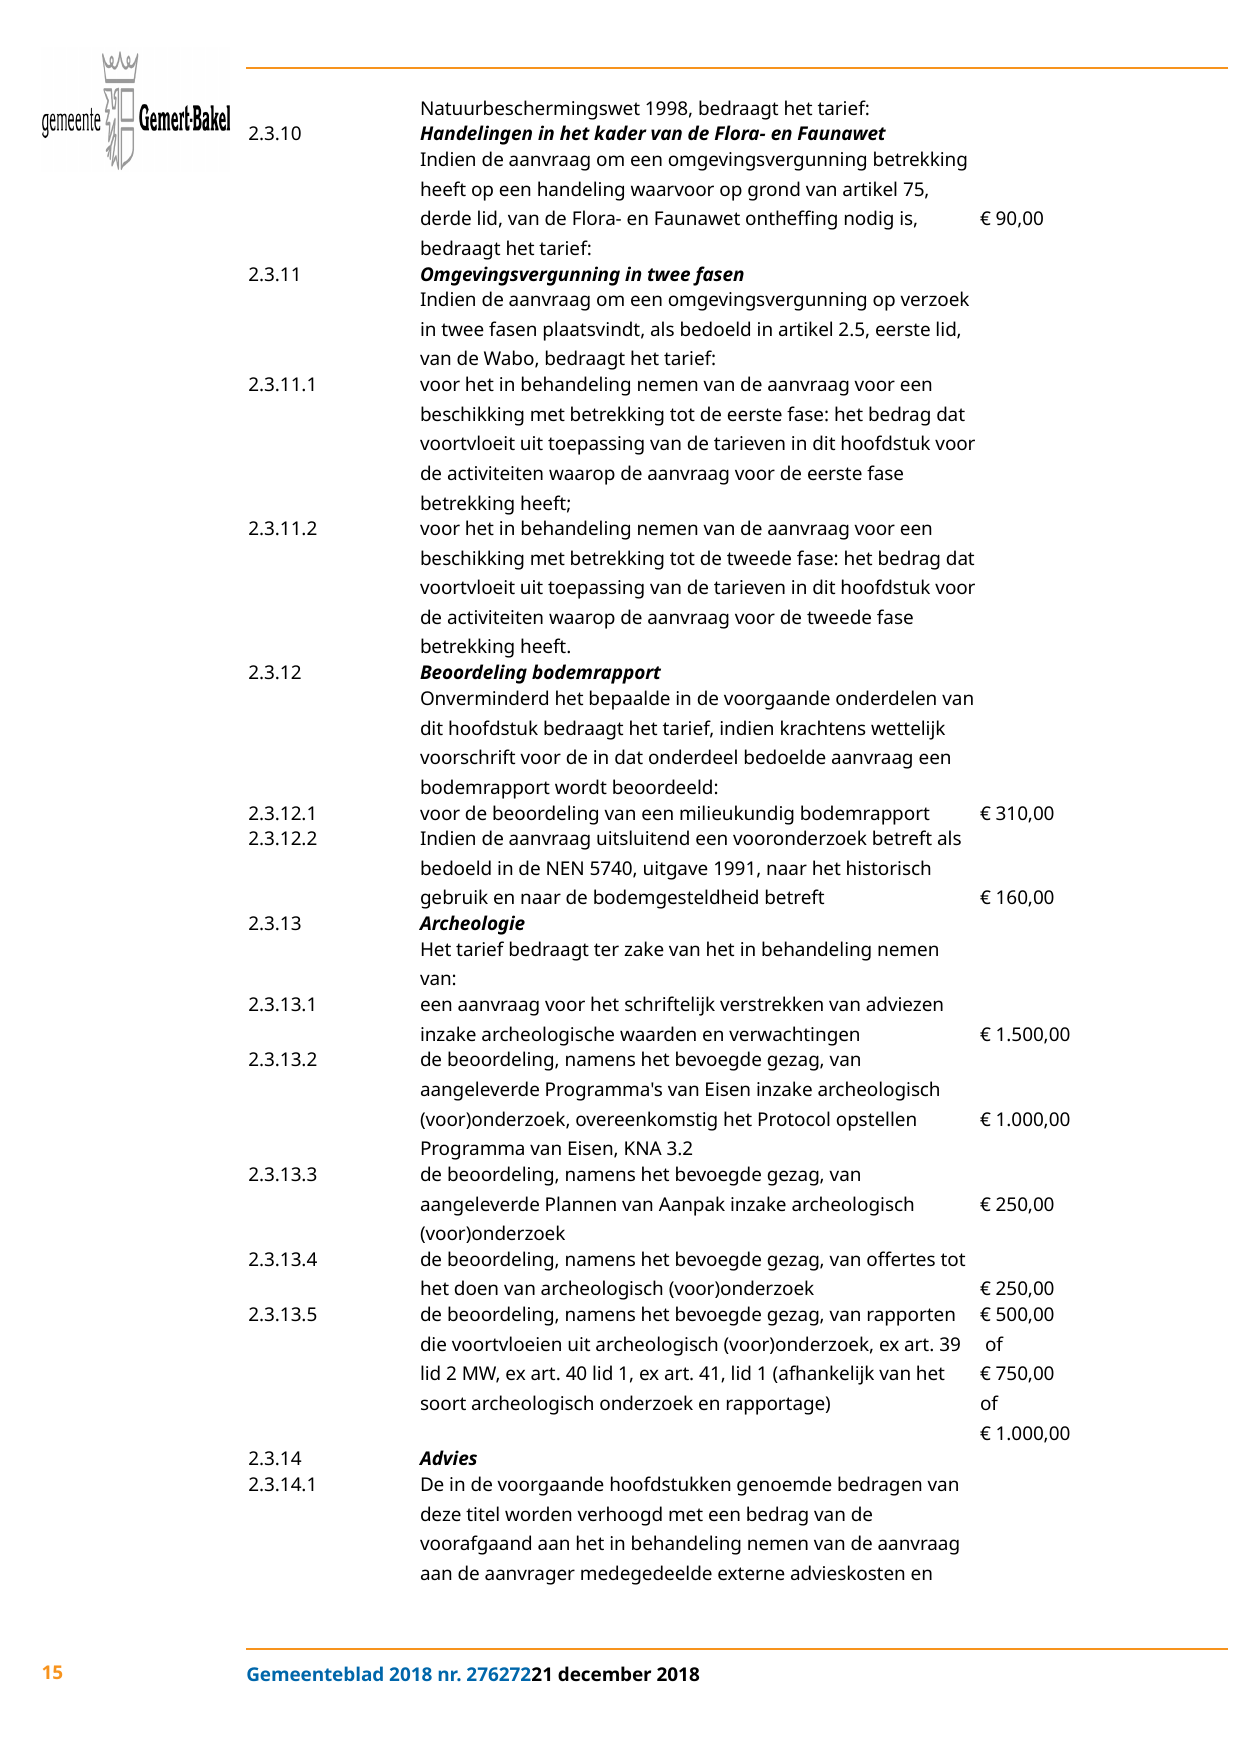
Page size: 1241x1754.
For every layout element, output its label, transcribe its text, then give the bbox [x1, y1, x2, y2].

table_cell voor de beoordeling van een milieukundig bodemrapport [420, 800, 980, 825]
table_cell 2.3.13.3 [248, 1161, 420, 1246]
table_cell voor het in behandeling nemen van de aanvraag voor een beschikking met betrekking tot de eerste fase: het bedrag dat voortvloeit uit toepassing van de tarieven in dit hoofdstuk voor de activiteiten waarop de aanvraag voor de eerste fase betrekking heeft; [420, 371, 980, 515]
table_cell [248, 286, 420, 371]
table_cell Indien de aanvraag uitsluitend een vooronderzoek betreft als bedoeld in de NEN 5740, uitgave 1991, naar het historisch gebruik en naar de bodemgesteldheid betreft [420, 825, 980, 910]
table_cell [980, 1471, 1152, 1586]
table_cell [248, 95, 420, 121]
table_cell 2.3.13.5 [248, 1301, 420, 1445]
table_cell [248, 685, 420, 800]
table_cell de beoordeling, namens het bevoegde gezag, van rapporten die voortvloeien uit archeologisch (voor)onderzoek, ex art. 39 lid 2 MW, ex art. 40 lid 1, ex art. 41, lid 1 (afhankelijk van het soort archeologisch onderzoek en rapportage) [420, 1301, 980, 1445]
table_cell Handelingen in het kader van de Flora- en Faunawet [420, 121, 980, 146]
table_cell 2.3.13.1 [248, 991, 420, 1047]
table_cell € 310,00 [980, 800, 1152, 825]
table_cell € 90,00 [980, 146, 1152, 261]
table_cell Beoordeling bodemrapport [420, 660, 980, 685]
table_cell 2.3.11.2 [248, 515, 420, 659]
table_cell Indien de aanvraag om een omgevingsvergunning op verzoek in twee fasen plaatsvindt, als bedoeld in artikel 2.5, eerste lid, van de Wabo, bedraagt het tarief: [420, 286, 980, 371]
table_cell [980, 1445, 1152, 1471]
table_cell € 1.000,00 [980, 1047, 1152, 1161]
table_cell € 160,00 [980, 825, 1152, 910]
table_cell [980, 371, 1152, 515]
table_cell de beoordeling, namens het bevoegde gezag, van aangeleverde Programma's van Eisen inzake archeologisch (voor)onderzoek, overeenkomstig het Protocol opstellen Programma van Eisen, KNA 3.2 [420, 1047, 980, 1161]
table_cell 2.3.12 [248, 660, 420, 685]
table_cell € 250,00 [980, 1161, 1152, 1246]
table_cell een aanvraag voor het schriftelijk verstrekken van adviezen inzake archeologische waarden en verwachtingen [420, 991, 980, 1047]
table_cell 2.3.12.1 [248, 800, 420, 825]
table_cell [980, 936, 1152, 991]
table_cell 2.3.10 [248, 121, 420, 146]
table_cell [980, 121, 1152, 146]
table_cell € 250,00 [980, 1246, 1152, 1301]
table_cell Onverminderd het bepaalde in de voorgaande onderdelen van dit hoofdstuk bedraagt het tarief, indien krachtens wettelijk voorschrift voor de in dat onderdeel bedoelde aanvraag een bodemrapport wordt beoordeeld: [420, 685, 980, 800]
table_cell [980, 515, 1152, 659]
table_cell [980, 95, 1152, 121]
table_cell Archeologie [420, 910, 980, 936]
table_cell € 500,00 of € 750,00 of € 1.000,00 [980, 1301, 1152, 1445]
table_cell [980, 286, 1152, 371]
table_cell [980, 660, 1152, 685]
table_cell [980, 685, 1152, 800]
table_cell [980, 261, 1152, 286]
table_cell 2.3.14.1 [248, 1471, 420, 1586]
table_cell de beoordeling, namens het bevoegde gezag, van aangeleverde Plannen van Aanpak inzake archeologisch (voor)onderzoek [420, 1161, 980, 1246]
table_cell [248, 936, 420, 991]
table_cell voor het in behandeling nemen van de aanvraag voor een beschikking met betrekking tot de tweede fase: het bedrag dat voortvloeit uit toepassing van de tarieven in dit hoofdstuk voor de activiteiten waarop de aanvraag voor de tweede fase betrekking heeft. [420, 515, 980, 659]
table_cell De in de voorgaande hoofdstukken genoemde bedragen van deze titel worden verhoogd met een bedrag van de voorafgaand aan het in behandeling nemen van de aanvraag aan de aanvrager medegedeelde externe advieskosten en [420, 1471, 980, 1586]
table_cell 2.3.14 [248, 1445, 420, 1471]
table_cell 2.3.12.2 [248, 825, 420, 910]
table_cell Het tarief bedraagt ter zake van het in behandeling nemen van: [420, 936, 980, 991]
table_cell 2.3.13.2 [248, 1047, 420, 1161]
table_cell 2.3.13 [248, 910, 420, 936]
table_cell [980, 910, 1152, 936]
picture [41, 47, 231, 172]
table_cell Omgevingsvergunning in twee fasen [420, 261, 980, 286]
table_cell [248, 146, 420, 261]
table_cell 2.3.13.4 [248, 1246, 420, 1301]
table_cell 2.3.11 [248, 261, 420, 286]
table_cell de beoordeling, namens het bevoegde gezag, van offertes tot het doen van archeologisch (voor)onderzoek [420, 1246, 980, 1301]
table_cell Natuurbeschermingswet 1998, bedraagt het tarief: [420, 95, 980, 121]
table_cell 2.3.11.1 [248, 371, 420, 515]
table_cell Indien de aanvraag om een omgevingsvergunning betrekking heeft op een handeling waarvoor op grond van artikel 75, derde lid, van de Flora- en Faunawet ontheffing nodig is, bedraagt het tarief: [420, 146, 980, 261]
table_cell € 1.500,00 [980, 991, 1152, 1047]
table_cell Advies [420, 1445, 980, 1471]
